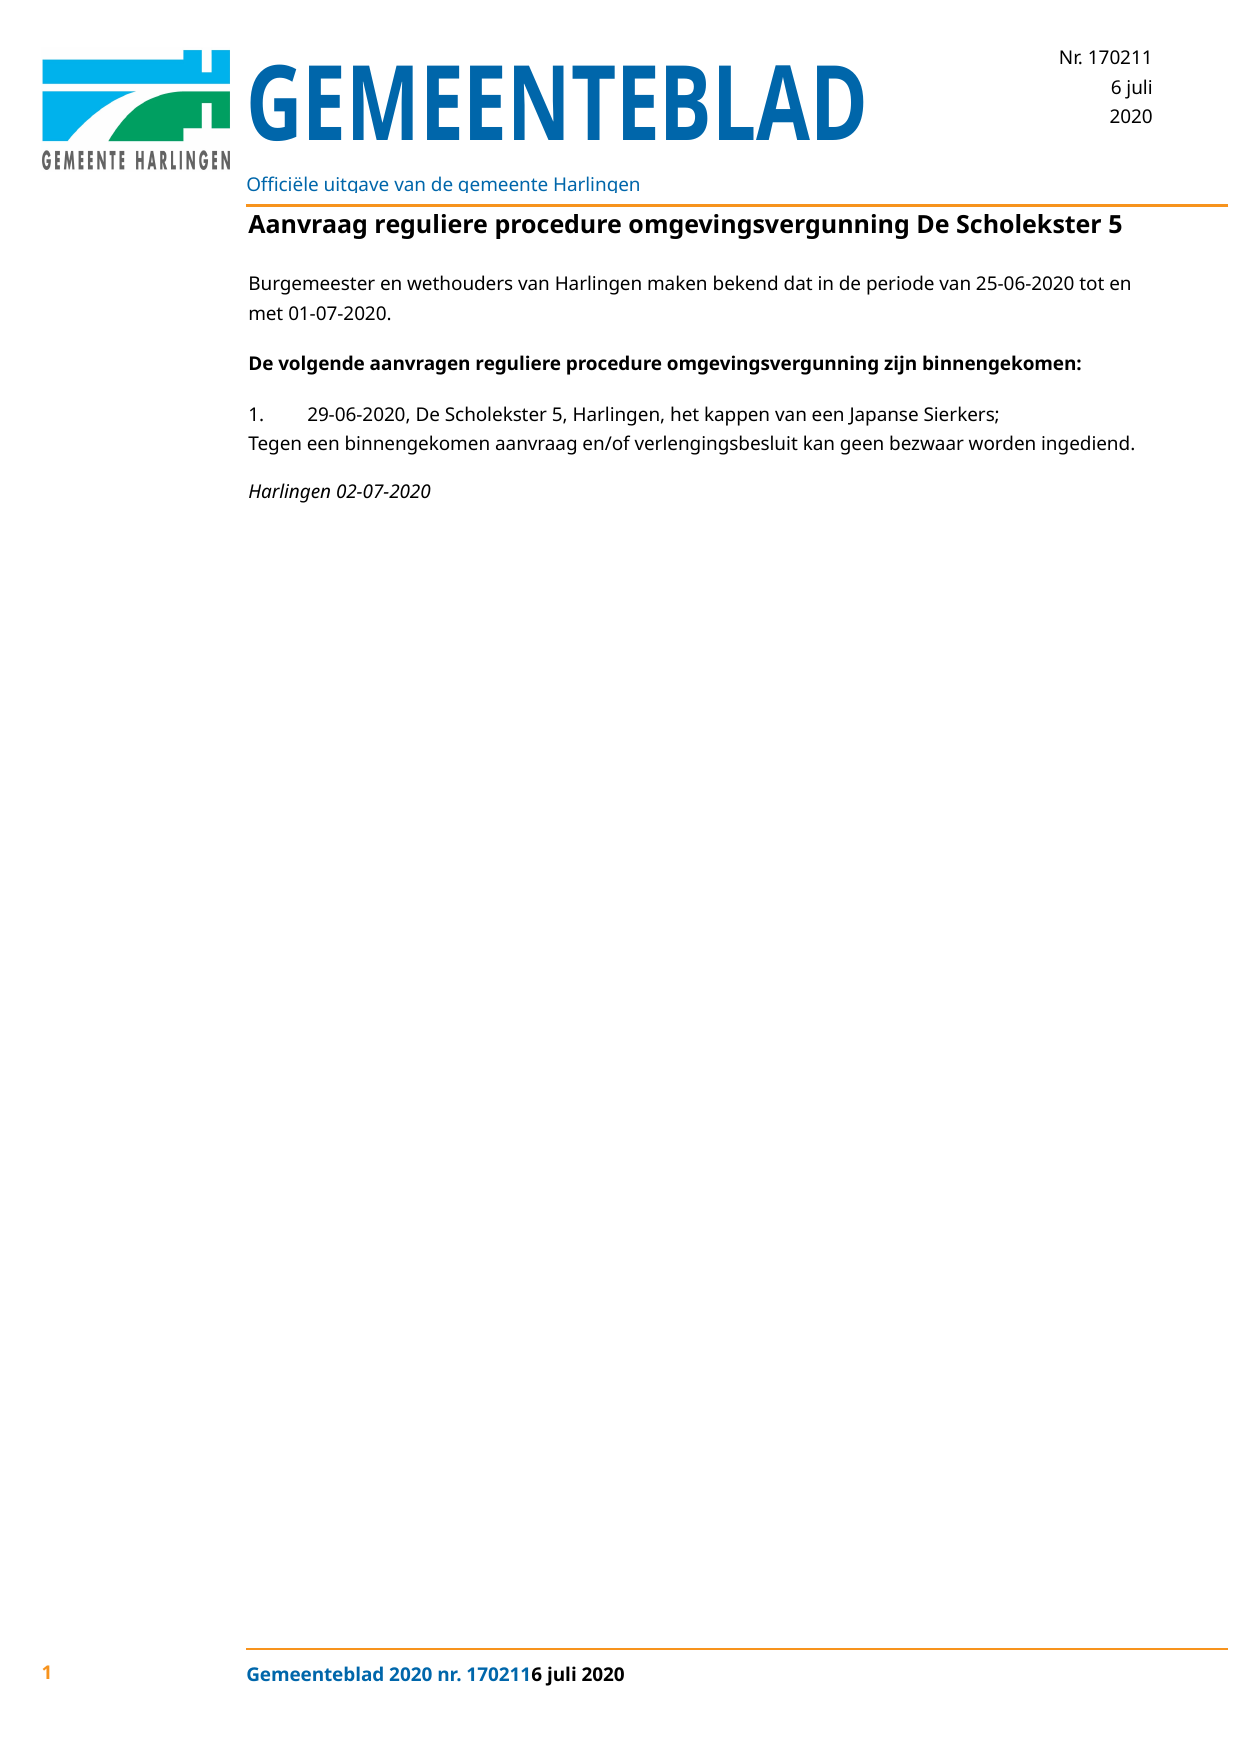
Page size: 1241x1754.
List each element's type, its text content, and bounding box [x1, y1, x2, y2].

text Tegen een binnengekomen aanvraag en/of verlengingsbesluit kan geen bezwaar worden ingediend. [248, 430, 1152, 456]
picture [41, 47, 231, 172]
text Burgemeester en wethouders van Harlingen maken bekend dat in de periode van 25-06-2020 tot en met 01-07-2020. [248, 270, 1152, 326]
list 29-06-2020, De Scholekster 5, Harlingen, het kappen van een Japanse Sierkers; [248, 401, 1152, 426]
text Aanvraag reguliere procedure omgevingsvergunning De Scholekster 5 [248, 207, 1152, 241]
text Harlingen 02-07-2020 [248, 478, 1152, 504]
text De volgende aanvragen reguliere procedure omgevingsvergunning zijn binnengekomen: [248, 350, 1152, 376]
